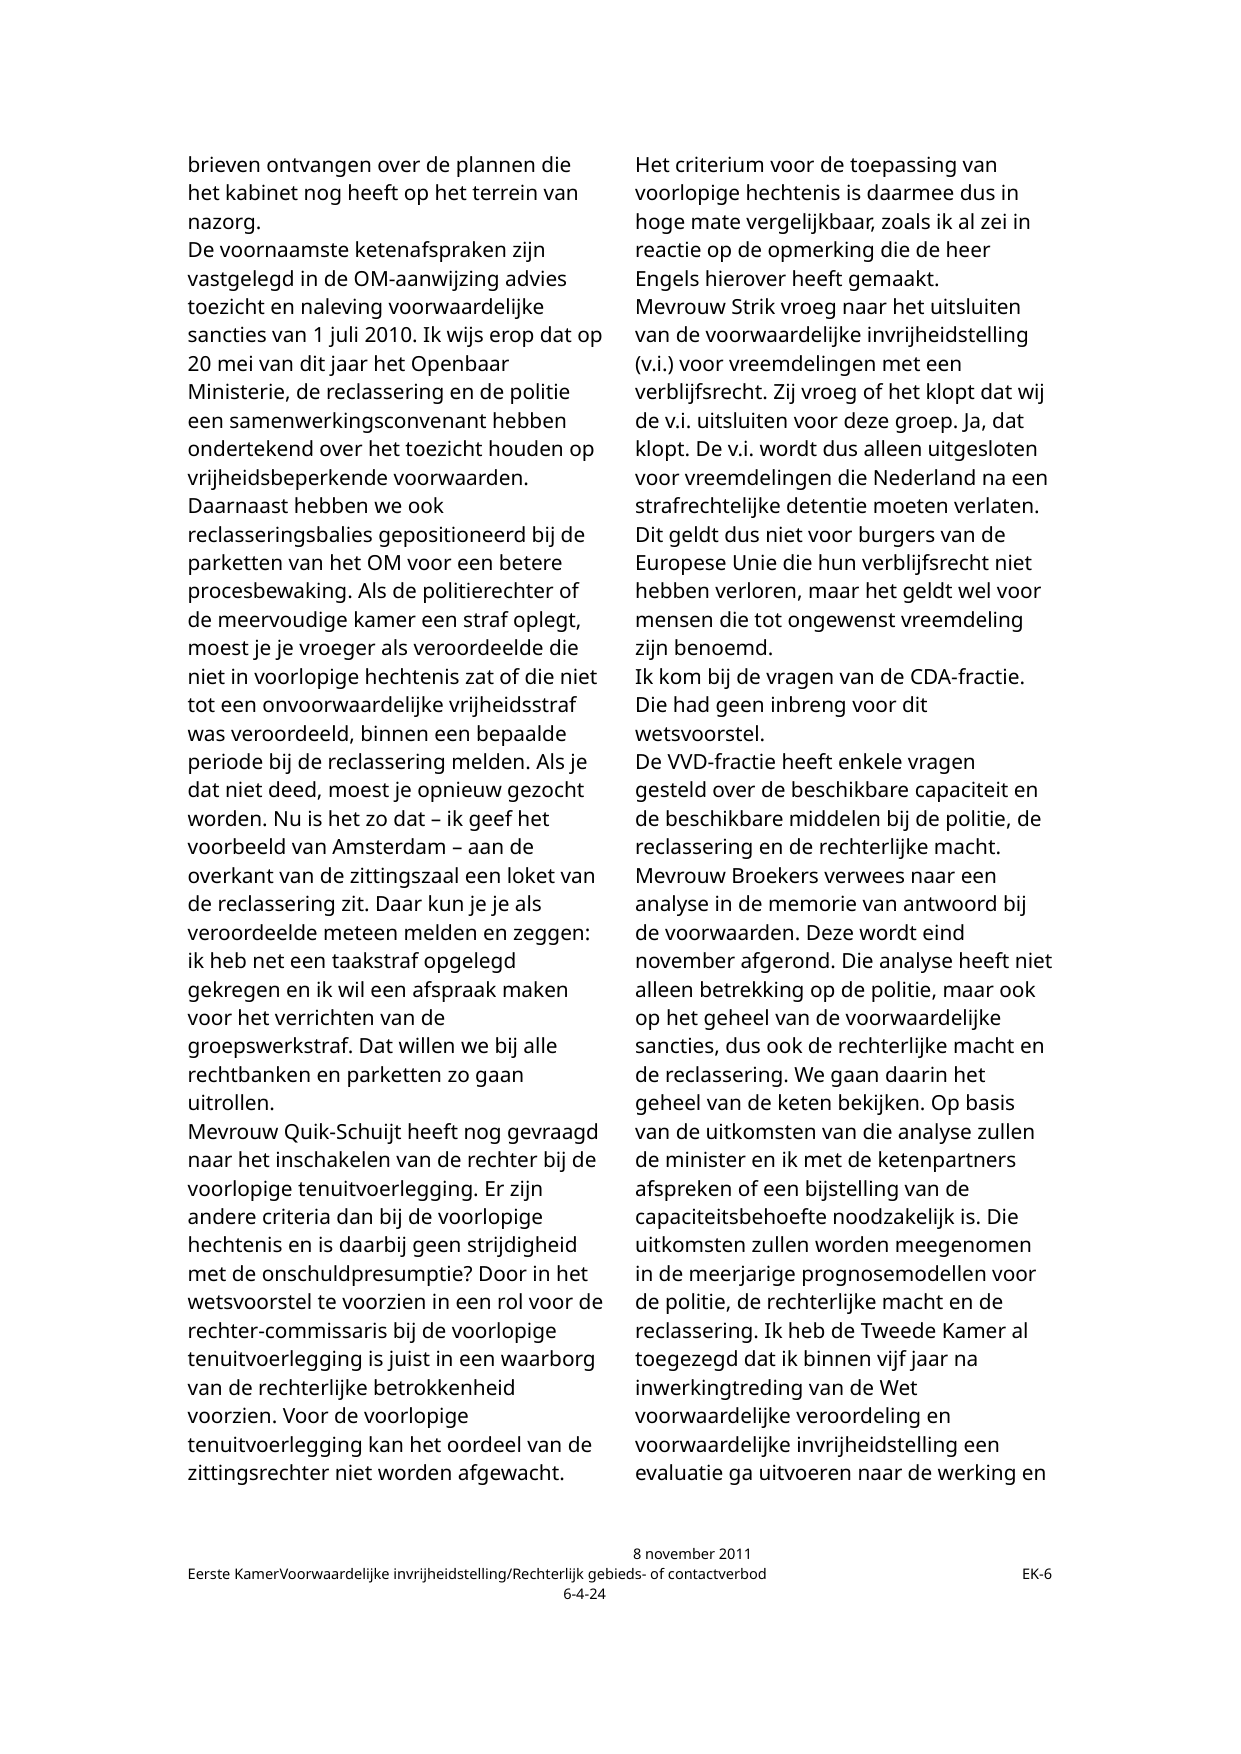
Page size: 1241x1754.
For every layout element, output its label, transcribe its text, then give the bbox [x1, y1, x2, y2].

text De voornaamste ketenafspraken zijn vastgelegd in de OM-aanwijzing advies toezicht en naleving voorwaardelijke sancties van 1 juli 2010. Ik wijs erop dat op 20 mei van dit jaar het Openbaar Ministerie, de reclassering en de politie een samenwerkingsconvenant hebben ondertekend over het toezicht houden op vrijheidsbeperkende voorwaarden. Daarnaast hebben we ook reclasseringsbalies gepositioneerd bij de parketten van het OM voor een betere procesbewaking. Als de politierechter of de meervoudige kamer een straf oplegt, moest je je vroeger als veroordeelde die niet in voorlopige hechtenis zat of die niet tot een onvoorwaardelijke vrijheidsstraf was veroordeeld, binnen een bepaalde periode bij de reclassering melden. Als je dat niet deed, moest je opnieuw gezocht worden. Nu is het zo dat – ik geef het voorbeeld van Amsterdam – aan de overkant van de zittingszaal een loket van de reclassering zit. Daar kun je je als veroordeelde meteen melden en zeggen: ik heb net een taakstraf opgelegd gekregen en ik wil een afspraak maken voor het verrichten van de groepswerkstraf. Dat willen we bij alle rechtbanken en parketten zo gaan uitrollen. [187, 235, 605, 1117]
text brieven ontvangen over de plannen die het kabinet nog heeft op het terrein van nazorg. [187, 150, 605, 235]
text Mevrouw Quik-Schuijt heeft nog gevraagd naar het inschakelen van de rechter bij de voorlopige tenuitvoerlegging. Er zijn andere criteria dan bij de voorlopige hechtenis en is daarbij geen strijdigheid met de onschuldpresumptie? Door in het wetsvoorstel te voorzien in een rol voor de rechter-commissaris bij de voorlopige tenuitvoerlegging is juist in een waarborg van de rechterlijke betrokkenheid voorzien. Voor de voorlopige tenuitvoerlegging kan het oordeel van de zittingsrechter niet worden afgewacht. [187, 1117, 605, 1487]
text De VVD-fractie heeft enkele vragen gesteld over de beschikbare capaciteit en de beschikbare middelen bij de politie, de reclassering en de rechterlijke macht. Mevrouw Broekers verwees naar een analyse in de memorie van antwoord bij de voorwaarden. Deze wordt eind november afgerond. Die analyse heeft niet alleen betrekking op de politie, maar ook op het geheel van de voorwaardelijke sancties, dus ook de rechterlijke macht en de reclassering. We gaan daarin het geheel van de keten bekijken. Op basis van de uitkomsten van die analyse zullen de minister en ik met de ketenpartners afspreken of een bijstelling van de capaciteitsbehoefte noodzakelijk is. Die uitkomsten zullen worden meegenomen in de meerjarige prognosemodellen voor de politie, de rechterlijke macht en de reclassering. Ik heb de Tweede Kamer al toegezegd dat ik binnen vijf jaar na inwerkingtreding van de Wet voorwaardelijke veroordeling en voorwaardelijke invrijheidstelling een evaluatie ga uitvoeren naar de werking en [635, 747, 1053, 1487]
text Het criterium voor de toepassing van voorlopige hechtenis is daarmee dus in hoge mate vergelijkbaar, zoals ik al zei in reactie op de opmerking die de heer Engels hierover heeft gemaakt. [635, 150, 1053, 292]
text Mevrouw Strik vroeg naar het uitsluiten van de voorwaardelijke invrijheidstelling (v.i.) voor vreemdelingen met een verblijfsrecht. Zij vroeg of het klopt dat wij de v.i. uitsluiten voor deze groep. Ja, dat klopt. De v.i. wordt dus alleen uitgesloten voor vreemdelingen die Nederland na een strafrechtelijke detentie moeten verlaten. Dit geldt dus niet voor burgers van de Europese Unie die hun verblijfsrecht niet hebben verloren, maar het geldt wel voor mensen die tot ongewenst vreemdeling zijn benoemd. [635, 292, 1053, 662]
text Ik kom bij de vragen van de CDA-fractie. Die had geen inbreng voor dit wetsvoorstel. [635, 662, 1053, 747]
